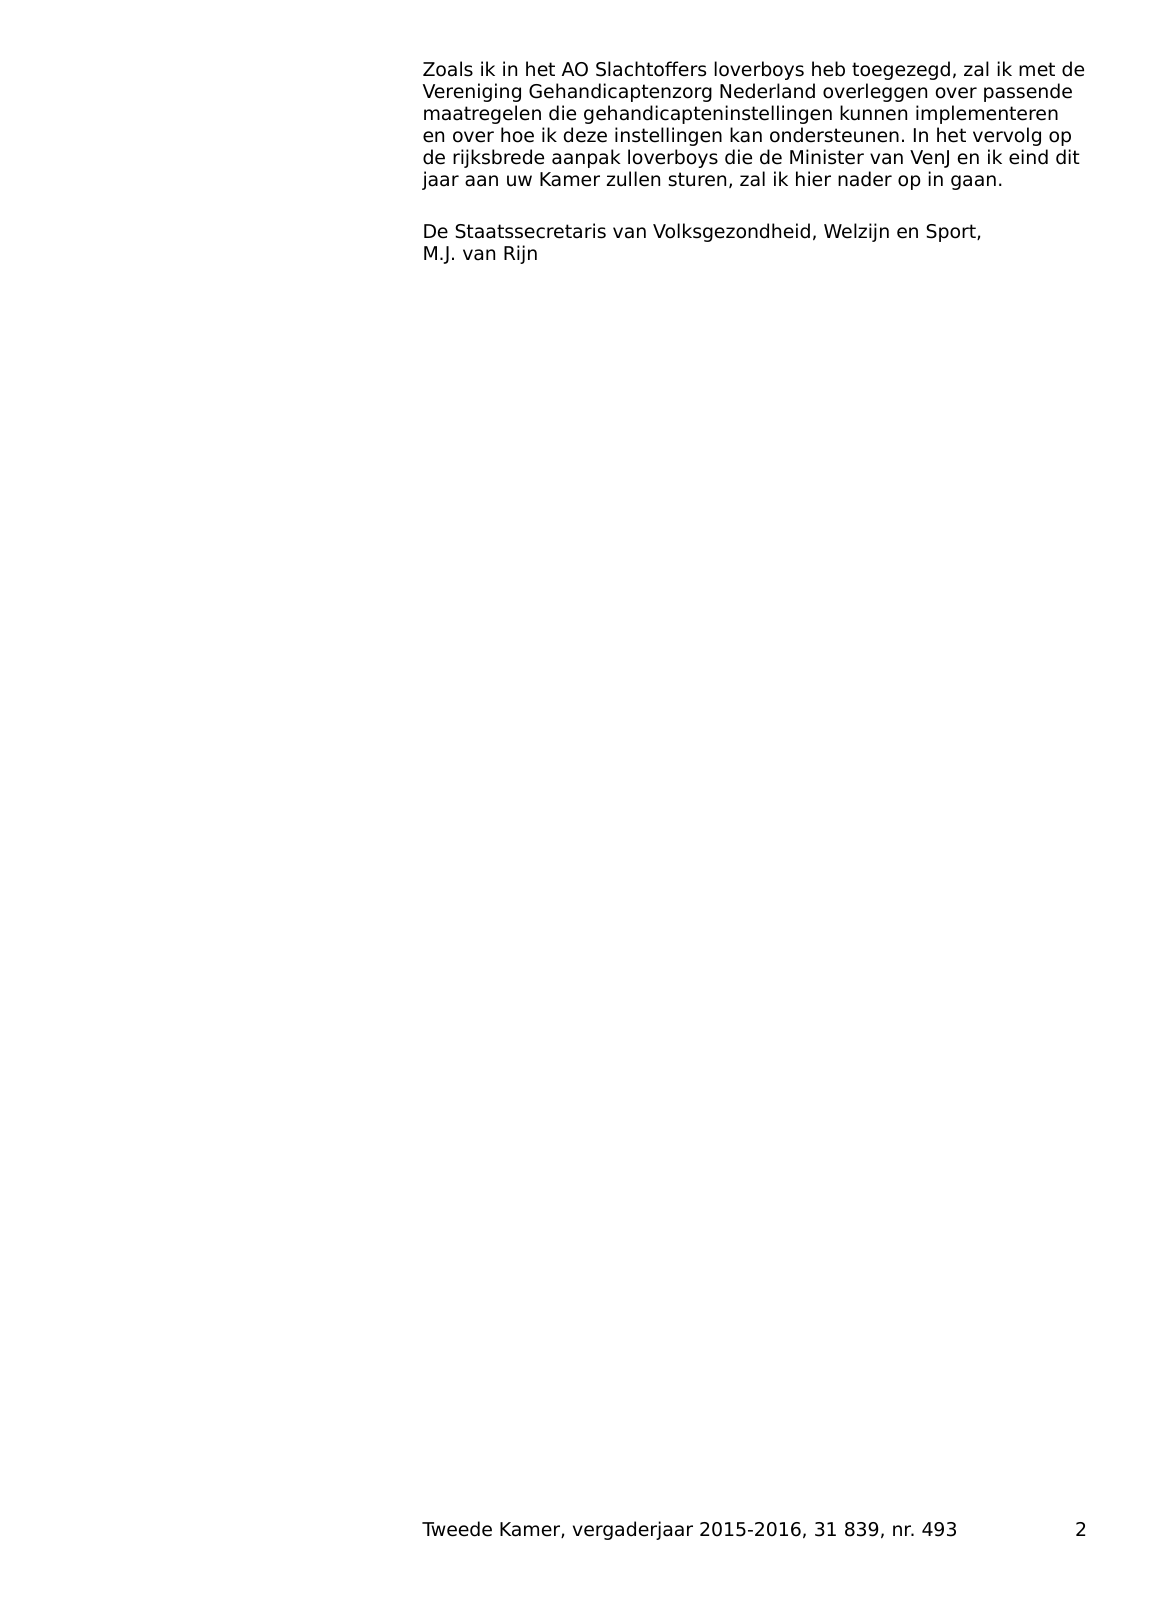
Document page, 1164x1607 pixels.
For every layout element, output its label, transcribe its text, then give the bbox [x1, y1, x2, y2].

text De Staatssecretaris van Volksgezondheid, Welzijn en Sport, M.J. van Rijn [422, 221, 1087, 265]
text Zoals ik in het AO Slachtoffers loverboys heb toegezegd, zal ik met de Vereniging Gehandicaptenzorg Nederland overleggen over passende maatregelen die gehandicapteninstellingen kunnen implementeren en over hoe ik deze instellingen kan ondersteunen. In het vervolg op de rijksbrede aanpak loverboys die de Minister van VenJ en ik eind dit jaar aan uw Kamer zullen sturen, zal ik hier nader op in gaan. [422, 59, 1087, 191]
